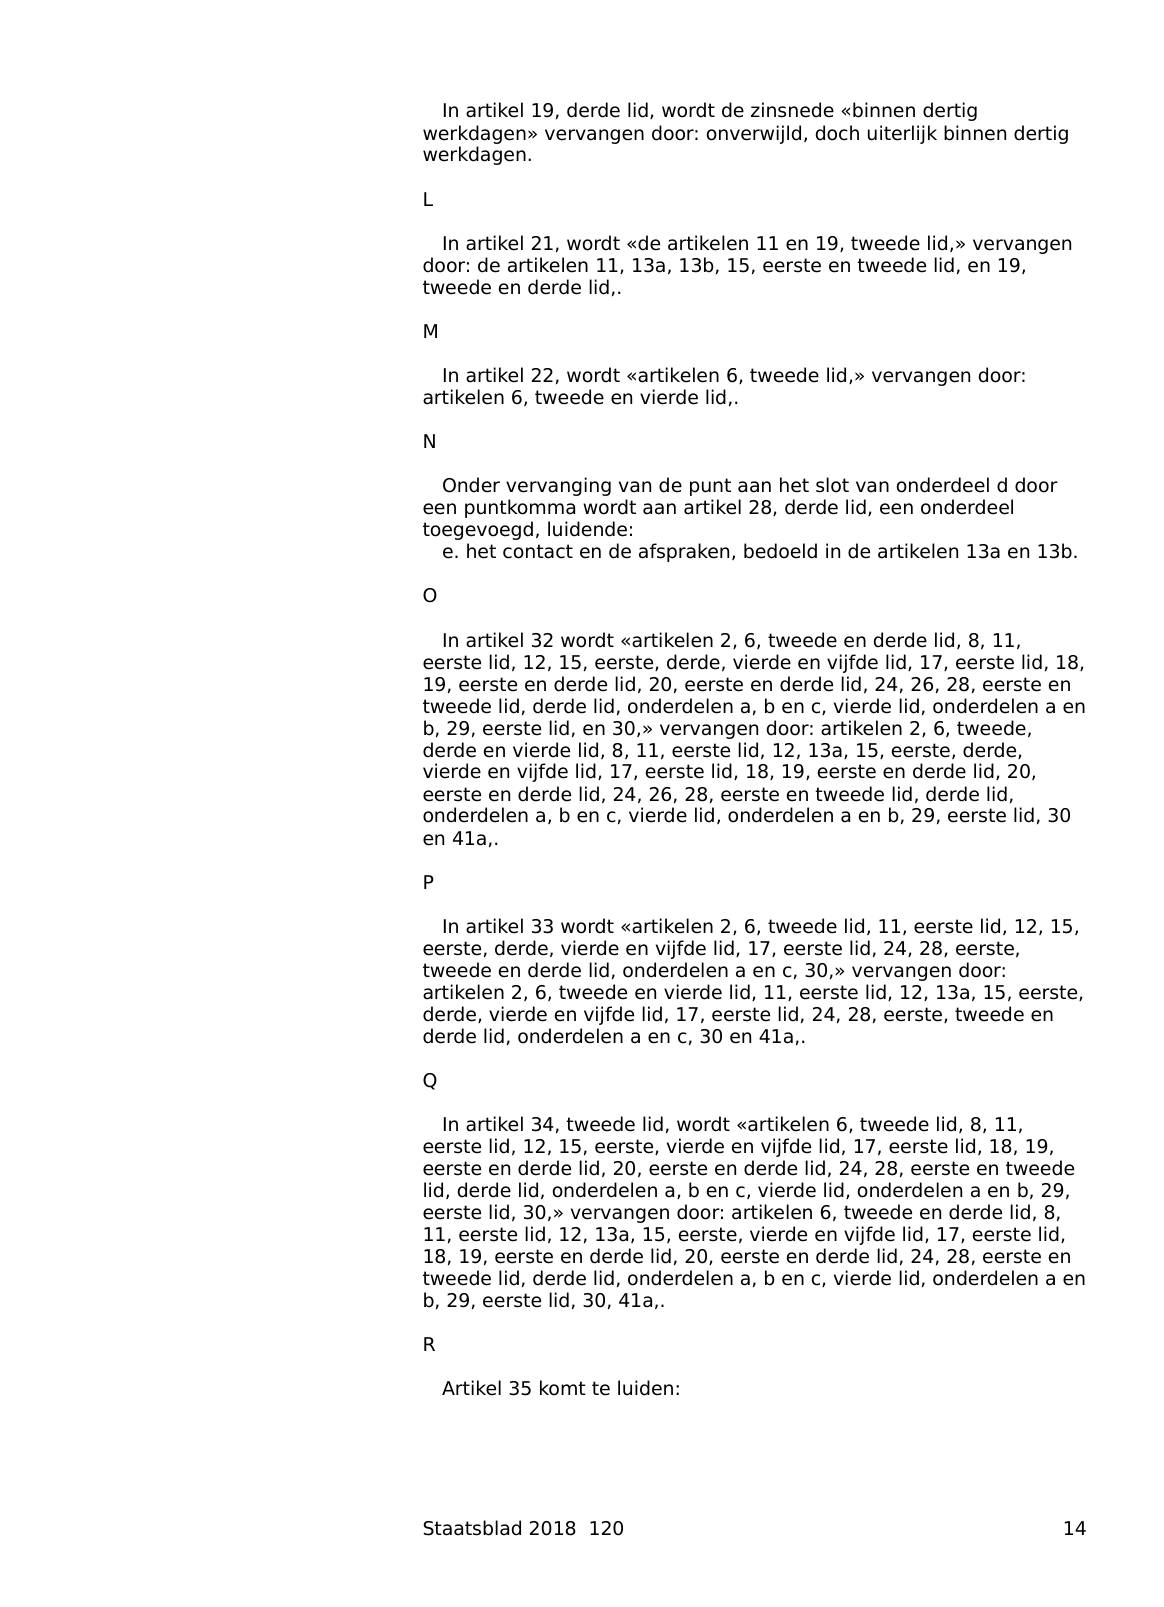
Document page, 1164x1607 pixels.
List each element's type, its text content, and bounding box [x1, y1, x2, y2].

text M [422, 321, 1087, 343]
text P [422, 872, 1087, 893]
text Onder vervanging van de punt aan het slot van onderdeel d door een puntkomma wordt aan artikel 28, derde lid, een onderdeel toegevoegd, luidende: [422, 475, 1087, 541]
text N [422, 431, 1087, 453]
text Artikel 35 komt te luiden: [422, 1378, 1087, 1400]
text L [422, 188, 1087, 211]
text O [422, 585, 1087, 607]
text In artikel 19, derde lid, wordt de zinsnede «binnen dertig werkdagen» vervangen door: onverwijld, doch uiterlijk binnen dertig werkdagen. [422, 100, 1087, 166]
text In artikel 33 wordt «artikelen 2, 6, tweede lid, 11, eerste lid, 12, 15, eerste, derde, vierde en vijfde lid, 17, eerste lid, 24, 28, eerste, tweede en derde lid, onderdelen a en c, 30,» vervangen door: artikelen 2, 6, tweede en vierde lid, 11, eerste lid, 12, 13a, 15, eerste, derde, vierde en vijfde lid, 17, eerste lid, 24, 28, eerste, tweede en derde lid, onderdelen a en c, 30 en 41a,. [422, 916, 1087, 1048]
text Q [422, 1070, 1087, 1092]
text R [422, 1334, 1087, 1356]
text e. het contact en de afspraken, bedoeld in de artikelen 13a en 13b. [422, 541, 1087, 563]
text In artikel 34, tweede lid, wordt «artikelen 6, tweede lid, 8, 11, eerste lid, 12, 15, eerste, vierde en vijfde lid, 17, eerste lid, 18, 19, eerste en derde lid, 20, eerste en derde lid, 24, 28, eerste en tweede lid, derde lid, onderdelen a, b en c, vierde lid, onderdelen a en b, 29, eerste lid, 30,» vervangen door: artikelen 6, tweede en derde lid, 8, 11, eerste lid, 12, 13a, 15, eerste, vierde en vijfde lid, 17, eerste lid, 18, 19, eerste en derde lid, 20, eerste en derde lid, 24, 28, eerste en tweede lid, derde lid, onderdelen a, b en c, vierde lid, onderdelen a en b, 29, eerste lid, 30, 41a,. [422, 1114, 1087, 1312]
text In artikel 22, wordt «artikelen 6, tweede lid,» vervangen door: artikelen 6, tweede en vierde lid,. [422, 365, 1087, 409]
text In artikel 32 wordt «artikelen 2, 6, tweede en derde lid, 8, 11, eerste lid, 12, 15, eerste, derde, vierde en vijfde lid, 17, eerste lid, 18, 19, eerste en derde lid, 20, eerste en derde lid, 24, 26, 28, eerste en tweede lid, derde lid, onderdelen a, b en c, vierde lid, onderdelen a en b, 29, eerste lid, en 30,» vervangen door: artikelen 2, 6, tweede, derde en vierde lid, 8, 11, eerste lid, 12, 13a, 15, eerste, derde, vierde en vijfde lid, 17, eerste lid, 18, 19, eerste en derde lid, 20, eerste en derde lid, 24, 26, 28, eerste en tweede lid, derde lid, onderdelen a, b en c, vierde lid, onderdelen a en b, 29, eerste lid, 30 en 41a,. [422, 629, 1087, 849]
text In artikel 21, wordt «de artikelen 11 en 19, tweede lid,» vervangen door: de artikelen 11, 13a, 13b, 15, eerste en tweede lid, en 19, tweede en derde lid,. [422, 233, 1087, 299]
